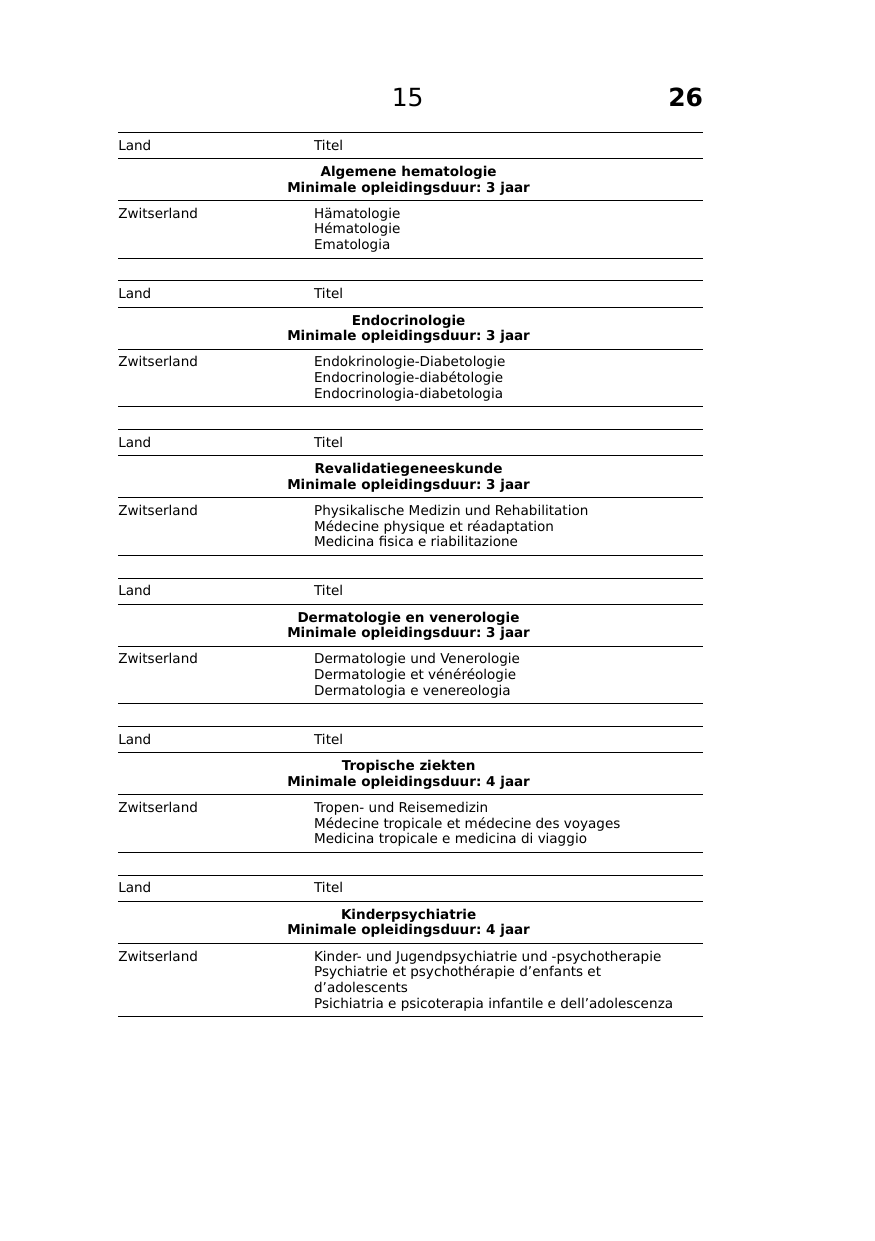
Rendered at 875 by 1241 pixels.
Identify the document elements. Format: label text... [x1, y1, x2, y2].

table_cell Dermatologie und Venerologie Dermatologie et vénéréologie Dermatologia e venereologia [308, 647, 703, 703]
table_cell Zwitserland [118, 944, 308, 1016]
table_header Land [118, 876, 308, 901]
table_cell Endokrinologie-Diabetologie Endocrinologie-diabétologie Endocrinologia-diabetologia [308, 350, 703, 406]
table_cell Zwitserland [118, 201, 308, 257]
table_cell Endocrinologie Minimale opleidingsduur: 3 jaar [118, 308, 703, 348]
table_header Land [118, 281, 308, 307]
table_header Titel [308, 727, 703, 752]
table_cell Zwitserland [118, 647, 308, 703]
table_cell Physikalische Medizin und Rehabilitation Médecine physique et réadaptation Medicina fisica e riabilitazione [308, 498, 703, 554]
table_header Land [118, 133, 308, 158]
table_cell Zwitserland [118, 498, 308, 554]
table_cell Zwitserland [118, 795, 308, 852]
table_header Land [118, 579, 308, 604]
table_cell Zwitserland [118, 350, 308, 406]
table_cell Algemene hematologie Minimale opleidingsduur: 3 jaar [118, 159, 703, 200]
table_header Titel [308, 281, 703, 307]
table_header Titel [308, 133, 703, 158]
table_cell Hämatologie Hématologie Ematologia [308, 201, 703, 257]
table_header Titel [308, 876, 703, 901]
table_header Land [118, 727, 308, 752]
table_cell Kinderpsychiatrie Minimale opleidingsduur: 4 jaar [118, 902, 703, 943]
table_cell Revalidatiegeneeskunde Minimale opleidingsduur: 3 jaar [118, 456, 703, 497]
table_header Titel [308, 430, 703, 455]
table_cell Tropen- und Reisemedizin Médecine tropicale et médecine des voyages Medicina tropicale e medicina di viaggio [308, 795, 703, 852]
table_cell Kinder- und Jugendpsychiatrie und -psychotherapie Psychiatrie et psychothérapie d’enfants et d’adolescents Psichiatria e psicoterapia infantile e dell’adolescenza [308, 944, 703, 1016]
table_cell Tropische ziekten Minimale opleidingsduur: 4 jaar [118, 753, 703, 794]
table_cell Dermatologie en venerologie Minimale opleidingsduur: 3 jaar [118, 605, 703, 646]
table_header Land [118, 430, 308, 455]
table_header Titel [308, 579, 703, 604]
